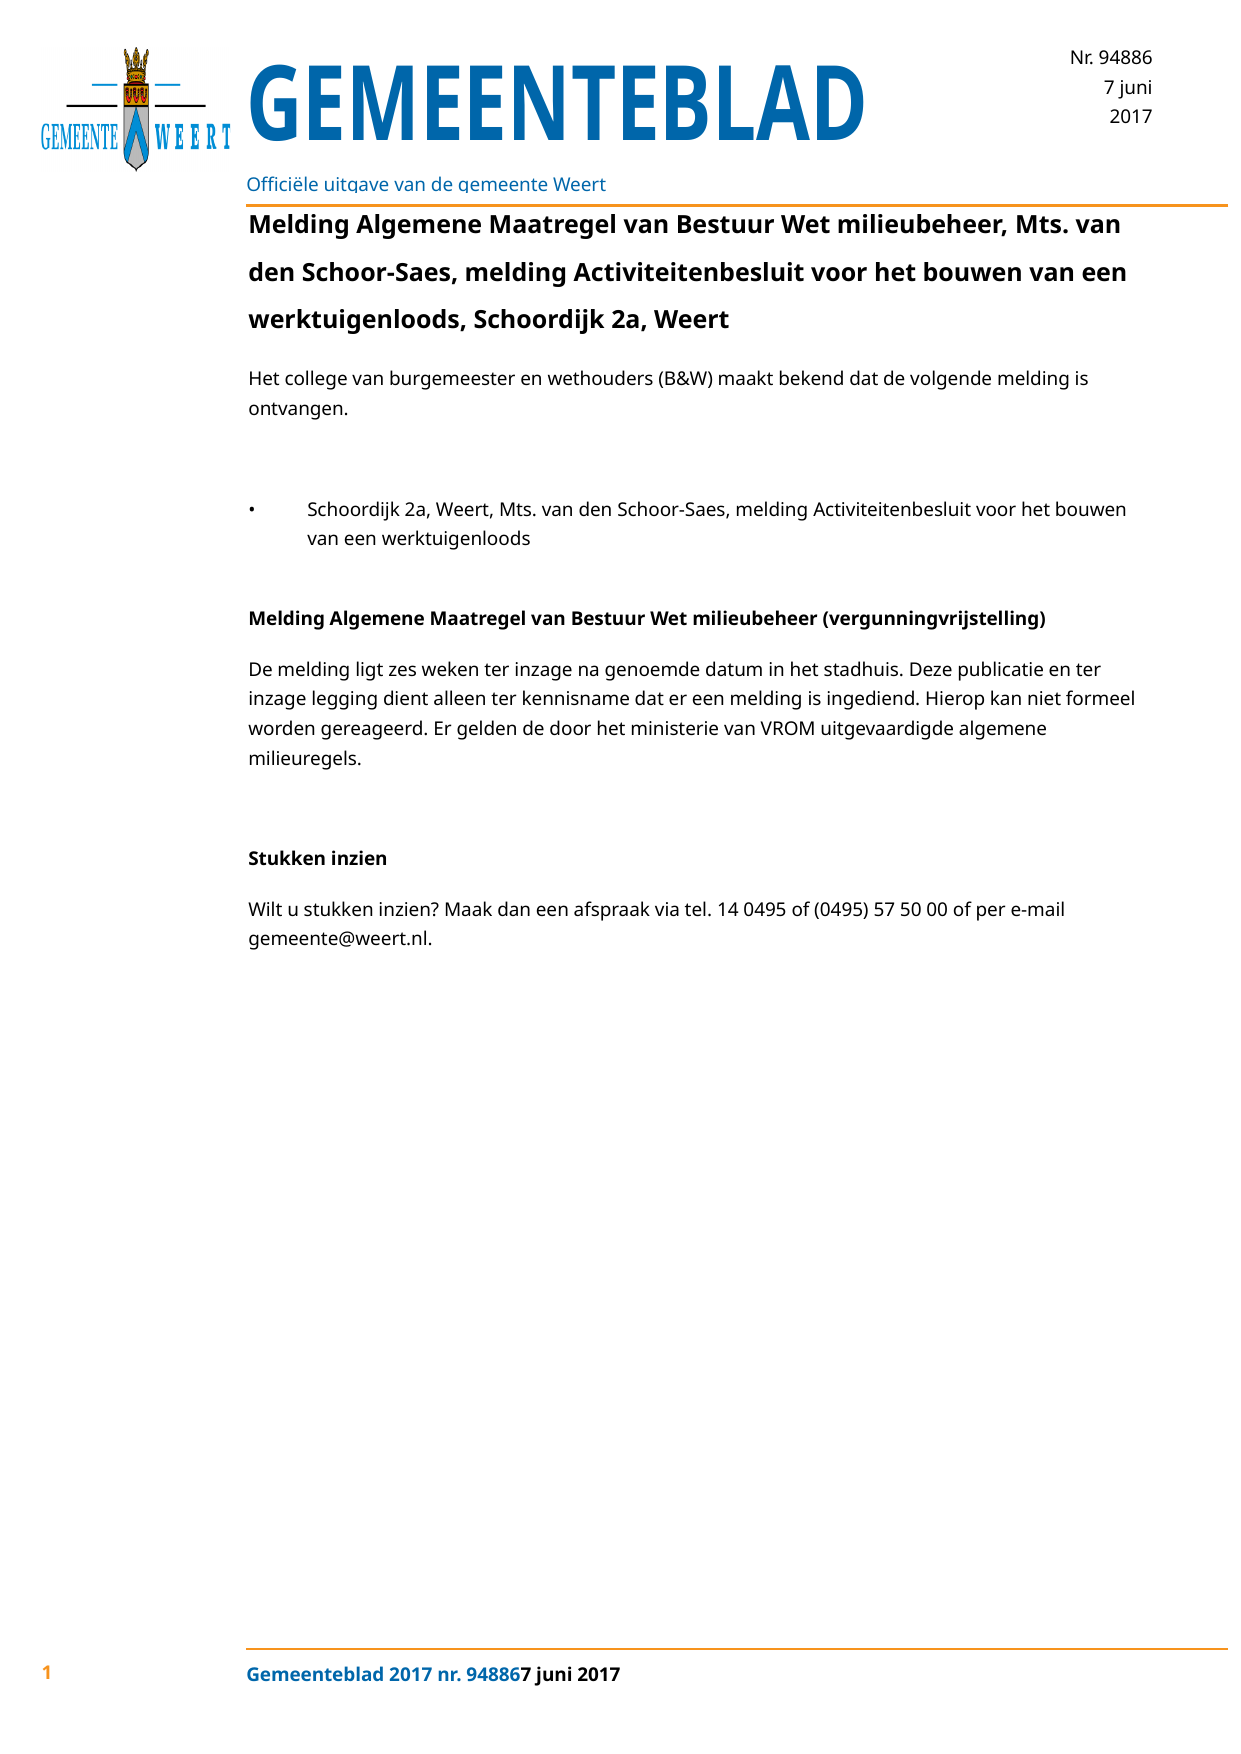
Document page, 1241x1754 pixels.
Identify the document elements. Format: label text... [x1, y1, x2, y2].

text De melding ligt zes weken ter inzage na genoemde datum in het stadhuis. Deze publicatie en ter inzage legging dient alleen ter kennisname dat er een melding is ingediend. Hierop kan niet formeel worden gereageerd. Er gelden de door het ministerie van VROM uitgevaardigde algemene milieuregels. [248, 656, 1152, 770]
text Het college van burgemeester en wethouders (B&W) maakt bekend dat de volgende melding is ontvangen. [248, 366, 1152, 421]
picture [41, 47, 231, 172]
text Stukken inzien [248, 846, 1152, 871]
text Melding Algemene Maatregel van Bestuur Wet milieubeheer (vergunningvrijstelling) [248, 606, 1152, 631]
list Schoordijk 2a, Weert, Mts. van den Schoor-Saes, melding Activiteitenbesluit voor het bouwen van een werktuigenloods [248, 496, 1152, 551]
text Melding Algemene Maatregel van Bestuur Wet milieubeheer, Mts. van den Schoor-Saes, melding Activiteitenbesluit voor het bouwen van een werktuigenloods, Schoordijk 2a, Weert [248, 207, 1152, 336]
text Wilt u stukken inzien? Maak dan een afspraak via tel. 14 0495 of (0495) 57 50 00 of per e-mail gemeente@weert.nl. [248, 896, 1152, 951]
